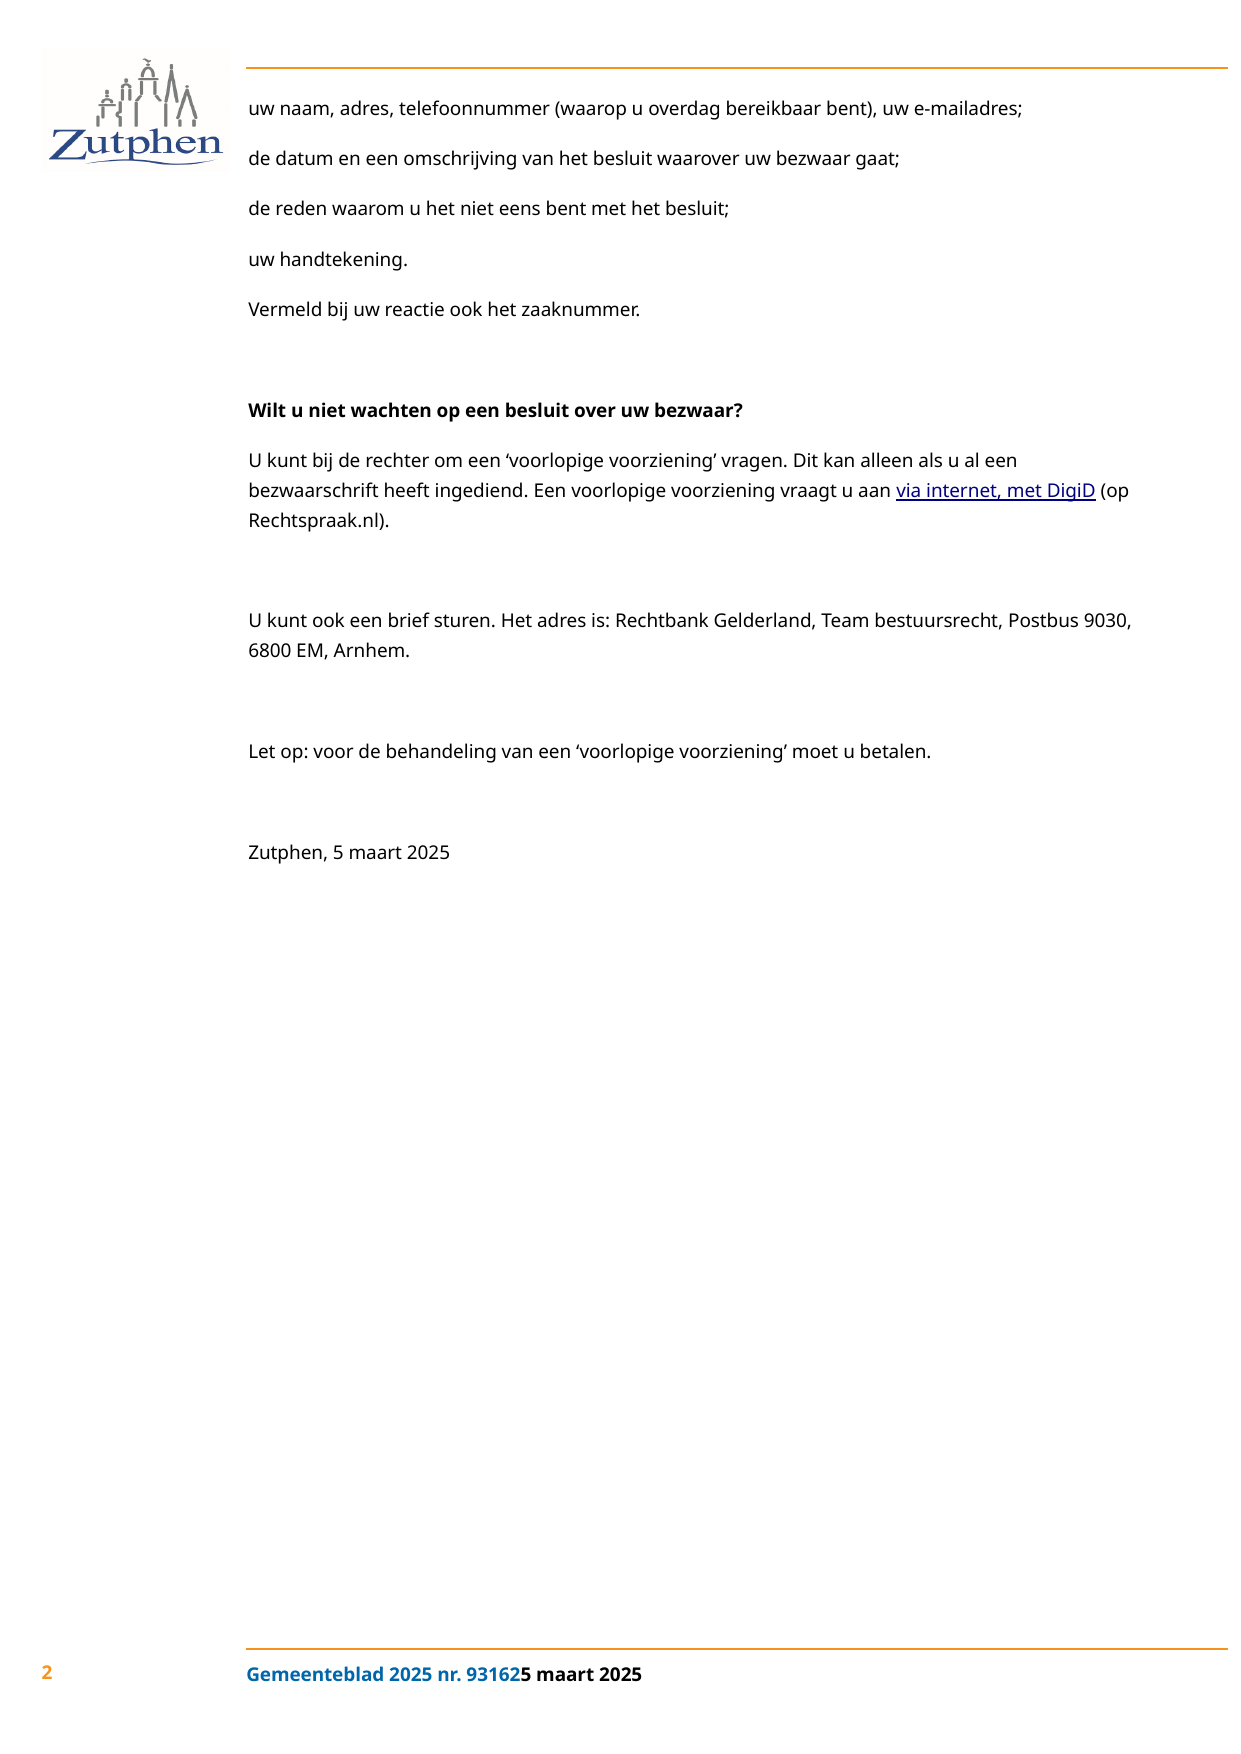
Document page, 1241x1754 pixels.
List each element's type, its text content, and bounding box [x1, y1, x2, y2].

text U kunt bij de rechter om een ‘voorlopige voorziening’ vragen. Dit kan alleen als u al een bezwaarschrift heeft ingediend. Een voorlopige voorziening vraagt u aan via internet, met DigiD (op Rechtspraak.nl). [248, 448, 1152, 533]
text U kunt ook een brief sturen. Het adres is: Rechtbank Gelderland, Team bestuursrecht, Postbus 9030, 6800 EM, Arnhem. [248, 608, 1152, 663]
text Zutphen, 5 maart 2025 [248, 839, 1152, 865]
text Let op: voor de behandeling van een ‘voorlopige voorziening’ moet u betalen. [248, 738, 1152, 764]
text Wilt u niet wachten op een besluit over uw bezwaar? [248, 397, 1152, 423]
text Vermeld bij uw reactie ook het zaaknummer. [248, 296, 1152, 322]
text uw handtekening. [248, 246, 1152, 272]
text uw naam, adres, telefoonnummer (waarop u overdag bereikbaar bent), uw e-mailadres; [248, 95, 1152, 121]
text de reden waarom u het niet eens bent met het besluit; [248, 196, 1152, 221]
picture [41, 47, 231, 172]
text de datum en een omschrijving van het besluit waarover uw bezwaar gaat; [248, 145, 1152, 171]
